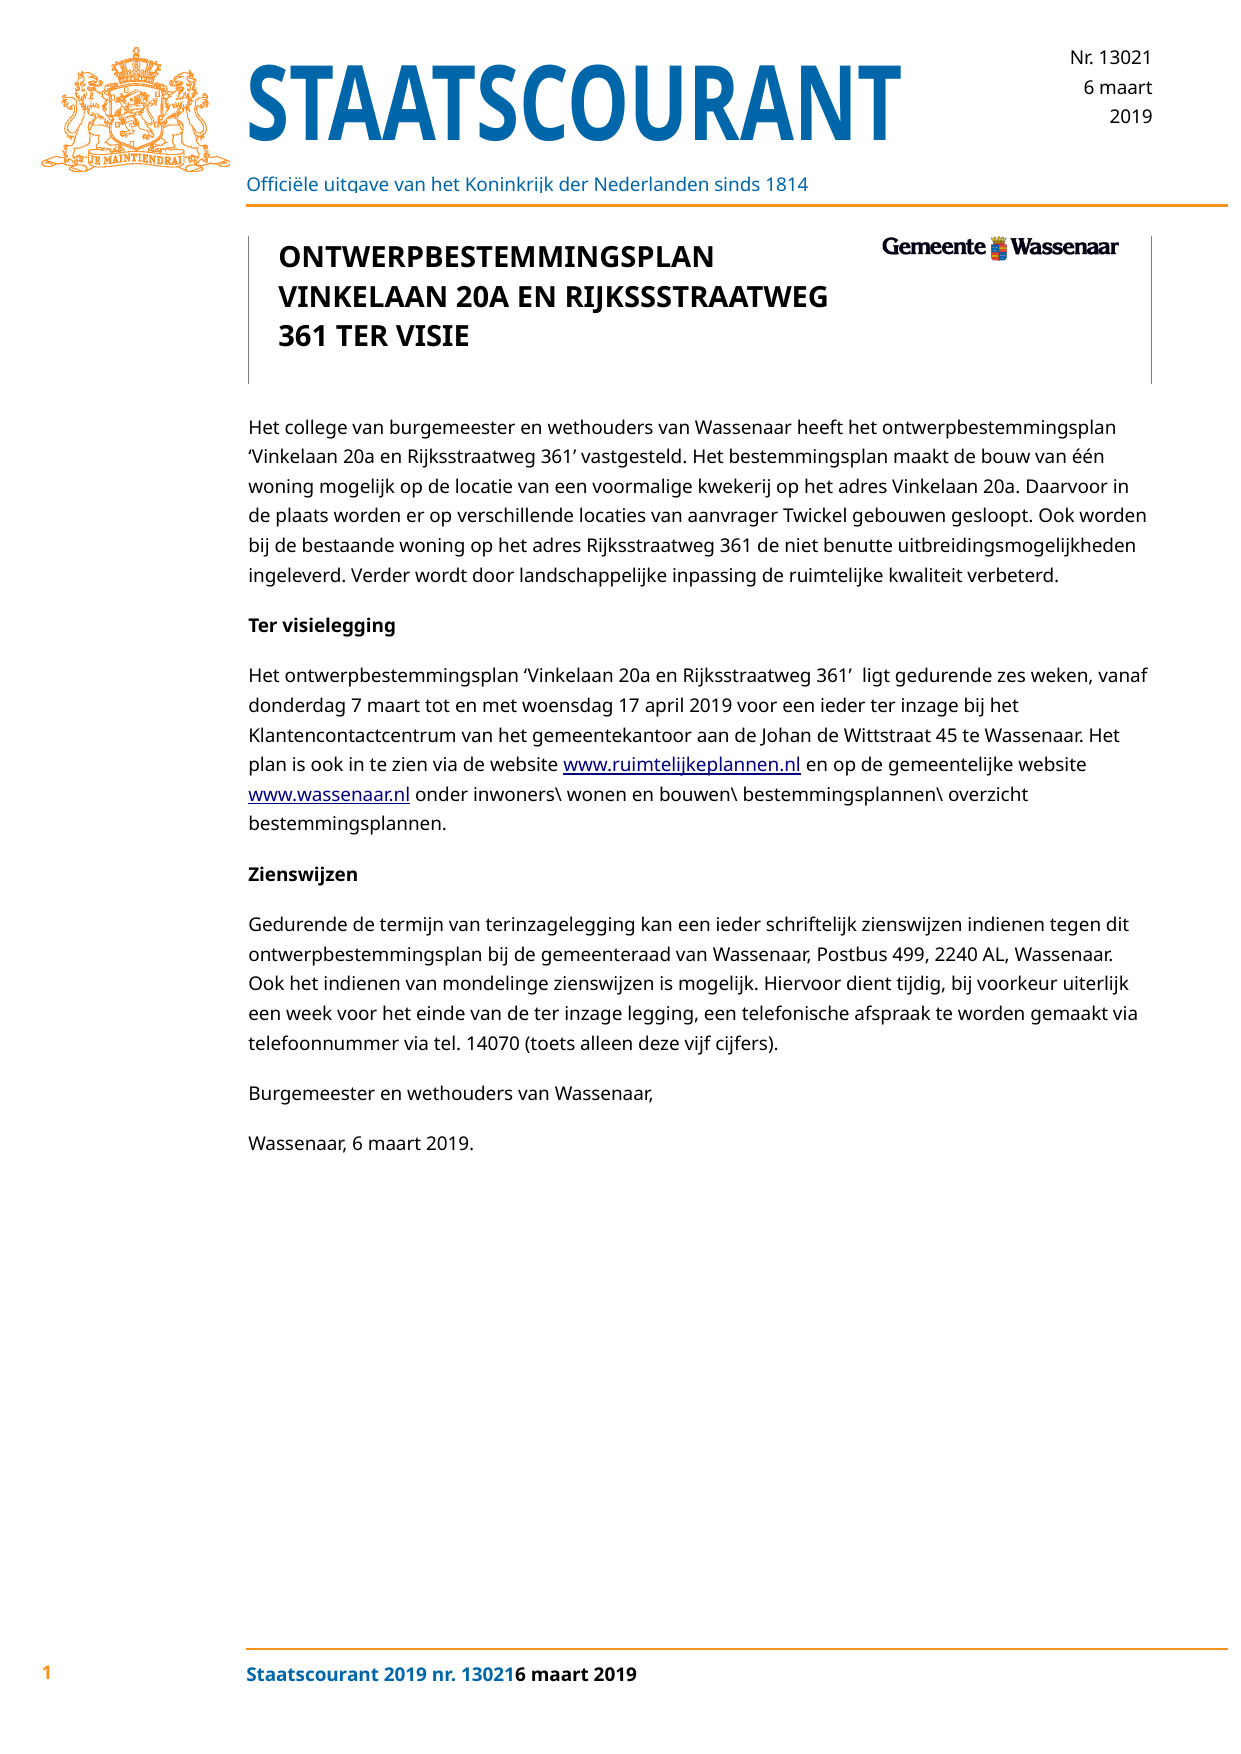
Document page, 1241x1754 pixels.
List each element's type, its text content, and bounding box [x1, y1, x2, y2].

text Wassenaar, 6 maart 2019. [248, 1131, 1152, 1156]
text Gedurende de termijn van terinzagelegging kan een ieder schriftelijk zienswijzen indienen tegen dit ontwerpbestemmingsplan bij de gemeenteraad van Wassenaar, Postbus 499, 2240 AL, Wassenaar. Ook het indienen van mondelinge zienswijzen is mogelijk. Hiervoor dient tijdig, bij voorkeur uiterlijk een week voor het einde van de ter inzage legging, een telefonische afspraak te worden gemaakt via telefoonnummer via tel. 14070 (toets alleen deze vijf cijfers). [248, 911, 1152, 1056]
picture [41, 47, 231, 172]
table_header ONTWERPBESTEMMINGSPLAN VINKELAAN 20A EN RIJKSSSTRAATWEG 361 TER VISIE [249, 236, 850, 384]
text Burgemeester en wethouders van Wassenaar, [248, 1080, 1152, 1106]
table_header [850, 236, 1151, 384]
text Ter visielegging [248, 612, 1152, 638]
text Het college van burgemeester en wethouders van Wassenaar heeft het ontwerpbestemmingsplan ‘Vinkelaan 20a en Rijksstraatweg 361’ vastgesteld. Het bestemmingsplan maakt de bouw van één woning mogelijk op de locatie van een voormalige kwekerij op het adres Vinkelaan 20a. Daarvoor in de plaats worden er op verschillende locaties van aanvrager Twickel gebouwen gesloopt. Ook worden bij de bestaande woning op het adres Rijksstraatweg 361 de niet benutte uitbreidingsmogelijkheden ingeleverd. Verder wordt door landschappelijke inpassing de ruimtelijke kwaliteit verbeterd. [248, 414, 1152, 588]
text Zienswijzen [248, 861, 1152, 887]
text Het ontwerpbestemmingsplan ‘Vinkelaan 20a en Rijksstraatweg 361’ ligt gedurende zes weken, vanaf donderdag 7 maart tot en met woensdag 17 april 2019 voor een ieder ter inzage bij het Klantencontactcentrum van het gemeentekantoor aan de Johan de Wittstraat 45 te Wassenaar. Het plan is ook in te zien via de website www.ruimtelijkeplannen.nl en op de gemeentelijke website www.wassenaar.nl onder inwoners\ wonen en bouwen\ bestemmingsplannen\ overzicht bestemmingsplannen. [248, 663, 1152, 836]
picture [882, 236, 1119, 261]
